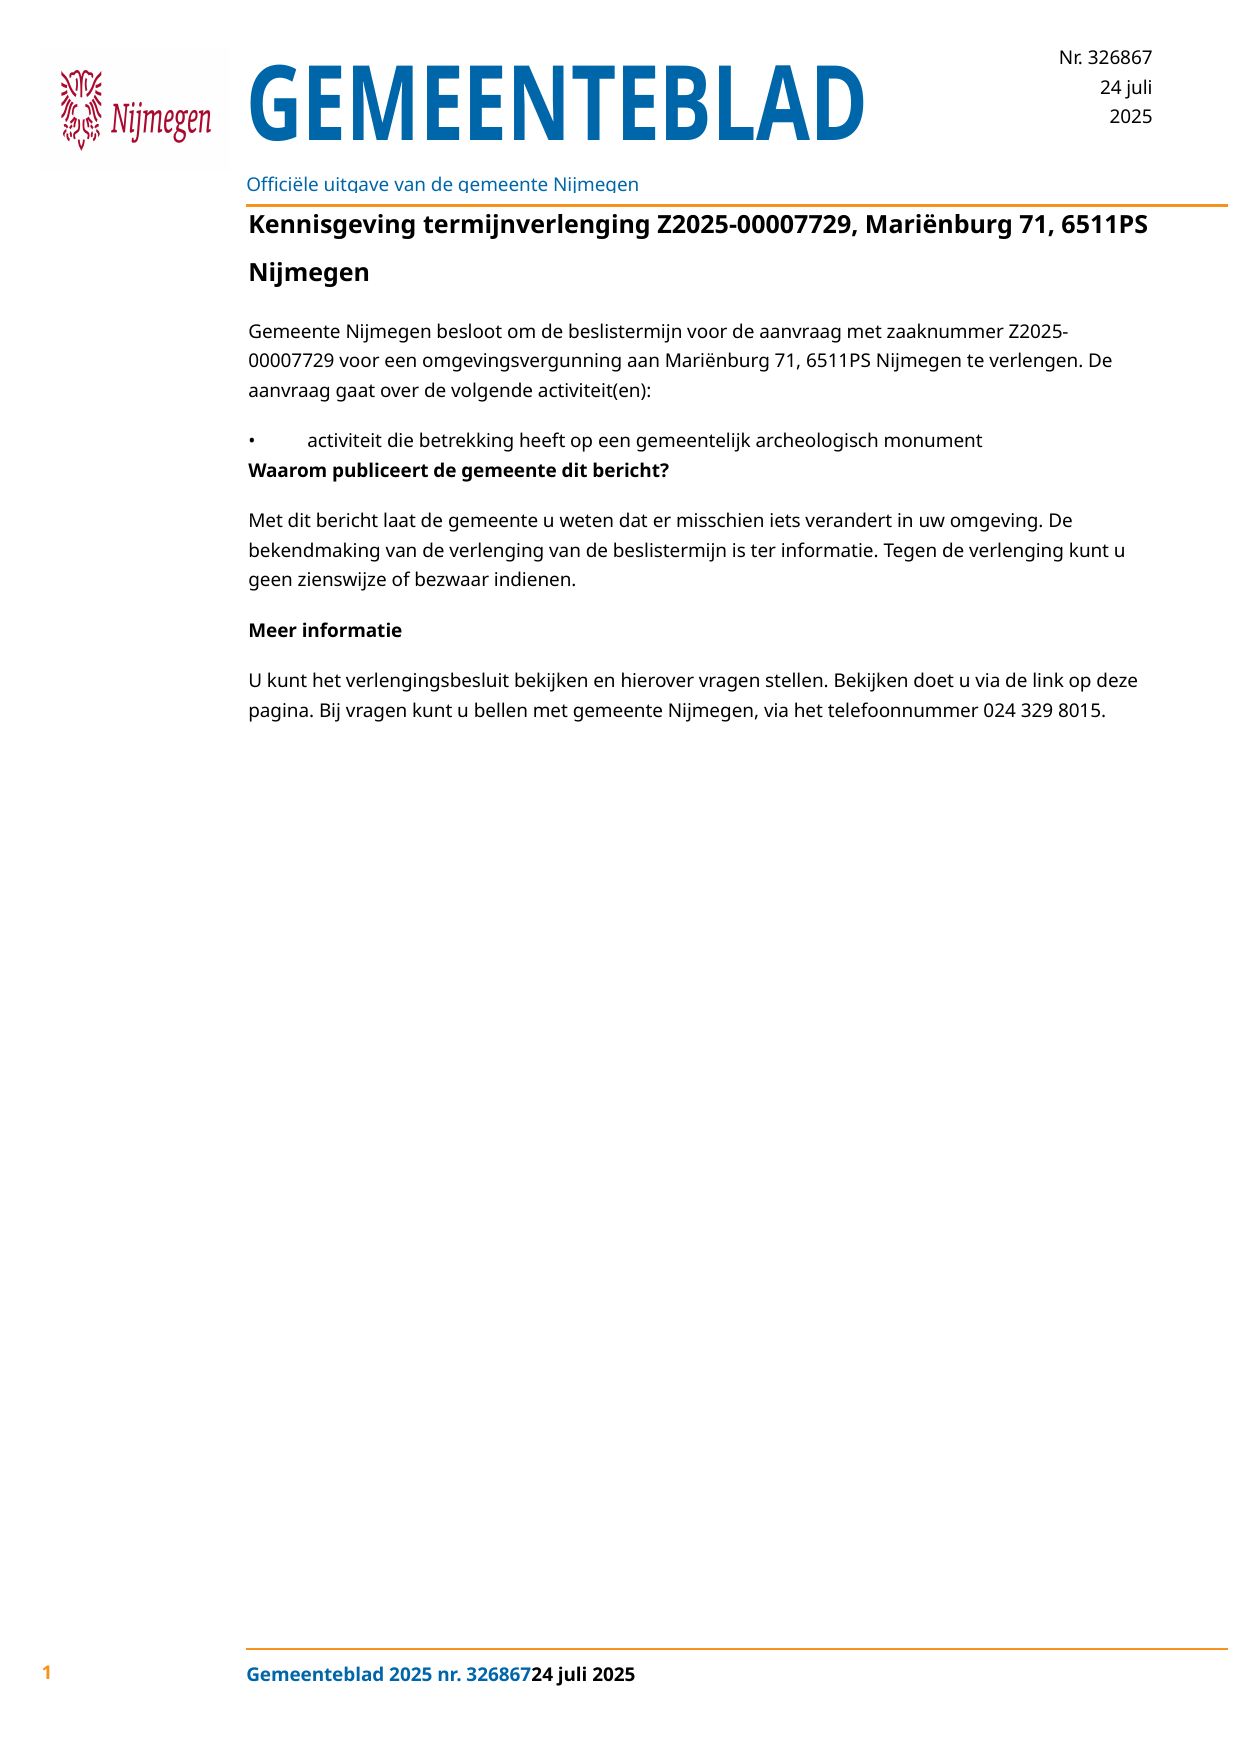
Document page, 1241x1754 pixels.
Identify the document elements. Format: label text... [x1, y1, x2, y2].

text U kunt het verlengingsbesluit bekijken en hierover vragen stellen. Bekijken doet u via de link op deze pagina. Bij vragen kunt u bellen met gemeente Nijmegen, via het telefoonnummer 024 329 8015. [248, 667, 1152, 723]
list activiteit die betrekking heeft op een gemeentelijk archeologisch monument [248, 427, 1152, 453]
text Gemeente Nijmegen besloot om de beslistermijn voor de aanvraag met zaaknummer Z2025-00007729 voor een omgevingsvergunning aan Mariënburg 71, 6511PS Nijmegen te verlengen. De aanvraag gaat over de volgende activiteit(en): [248, 318, 1152, 403]
text Met dit bericht laat de gemeente u weten dat er misschien iets verandert in uw omgeving. De bekendmaking van de verlenging van de beslistermijn is ter informatie. Tegen de verlenging kunt u geen zienswijze of bezwaar indienen. [248, 507, 1152, 592]
text Waarom publiceert de gemeente dit bericht? [248, 457, 1152, 483]
text Kennisgeving termijnverlenging Z2025-00007729, Mariënburg 71, 6511PS Nijmegen [248, 207, 1152, 288]
picture [41, 47, 231, 172]
text Meer informatie [248, 617, 1152, 643]
